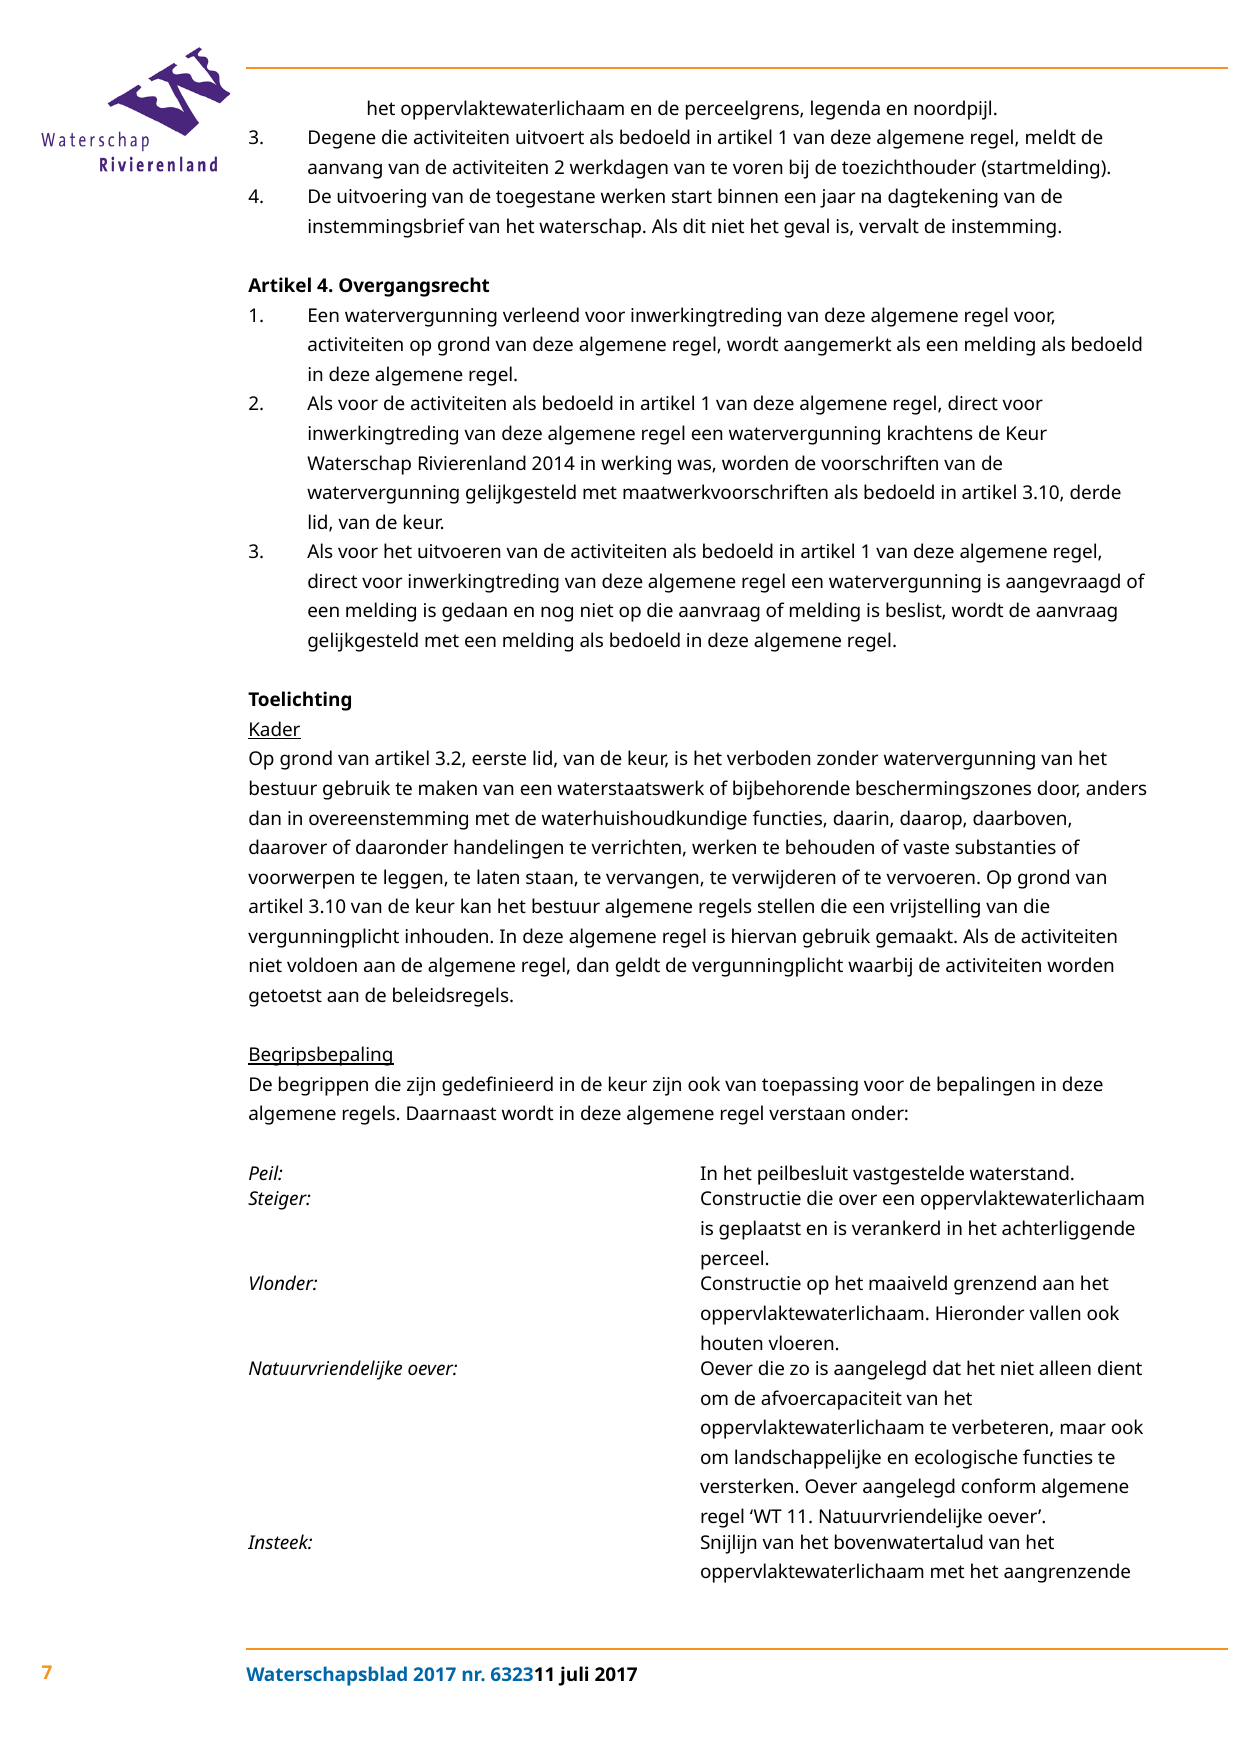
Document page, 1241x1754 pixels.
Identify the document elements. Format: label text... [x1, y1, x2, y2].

list Een watervergunning verleend voor inwerkingtreding van deze algemene regel voor, activiteiten op grond van deze algemene regel, wordt aangemerkt als een melding als bedoeld in deze algemene regel. [248, 302, 1152, 387]
text Artikel 4. Overgangsrecht [248, 272, 1152, 298]
text Begripsbepaling [248, 1041, 1152, 1067]
text Op grond van artikel 3.2, eerste lid, van de keur, is het verboden zonder watervergunning van het bestuur gebruik te maken van een waterstaatswerk of bijbehorende beschermingszones door, anders dan in overeenstemming met de waterhuishoudkundige functies, daarin, daarop, daarboven, daarover of daaronder handelingen te verrichten, werken te behouden of vaste substanties of voorwerpen te leggen, te laten staan, te vervangen, te verwijderen of te vervoeren. Op grond van artikel 3.10 van de keur kan het bestuur algemene regels stellen die een vrijstelling van die vergunningplicht inhouden. In deze algemene regel is hiervan gebruik gemaakt. Als de activiteiten niet voldoen aan de algemene regel, dan geldt de vergunningplicht waarbij de activiteiten worden getoetst aan de beleidsregels. [248, 746, 1152, 1008]
table_cell Snijlijn van het bovenwatertalud van het oppervlaktewaterlichaam met het aangrenzende [700, 1529, 1152, 1584]
text De begrippen die zijn gedefinieerd in de keur zijn ook van toepassing voor de bepalingen in deze algemene regels. Daarnaast wordt in deze algemene regel verstaan onder: [248, 1071, 1152, 1126]
list Degene die activiteiten uitvoert als bedoeld in artikel 1 van deze algemene regel, meldt de aanvang van de activiteiten 2 werkdagen van te voren bij de toezichthouder (startmelding). [248, 124, 1152, 180]
table_cell Constructie die over een oppervlaktewaterlichaam is geplaatst en is verankerd in het achterliggende perceel. [700, 1186, 1152, 1271]
table_cell Vlonder: [248, 1271, 700, 1355]
list Als voor het uitvoeren van de activiteiten als bedoeld in artikel 1 van deze algemene regel, direct voor inwerkingtreding van deze algemene regel een watervergunning is aangevraagd of een melding is gedaan en nog niet op die aanvraag of melding is beslist, wordt de aanvraag gelijkgesteld met een melding als bedoeld in deze algemene regel. [248, 538, 1152, 653]
table_cell Insteek: [248, 1529, 700, 1584]
table_cell Steiger: [248, 1186, 700, 1271]
table_cell Constructie op het maaiveld grenzend aan het oppervlaktewaterlichaam. Hieronder vallen ook houten vloeren. [700, 1271, 1152, 1355]
list het oppervlaktewaterlichaam en de perceelgrens, legenda en noordpijl. [307, 95, 1152, 121]
table_cell Natuurvriendelijke oever: [248, 1355, 700, 1529]
list De uitvoering van de toegestane werken start binnen een jaar na dagtekening van de instemmingsbrief van het waterschap. Als dit niet het geval is, vervalt de instemming. [248, 183, 1152, 239]
table_header In het peilbesluit vastgestelde waterstand. [700, 1160, 1152, 1186]
table_header Peil: [248, 1160, 700, 1186]
list Als voor de activiteiten als bedoeld in artikel 1 van deze algemene regel, direct voor inwerkingtreding van deze algemene regel een watervergunning krachtens de Keur Waterschap Rivierenland 2014 in werking was, worden de voorschriften van de watervergunning gelijkgesteld met maatwerkvoorschriften als bedoeld in artikel 3.10, derde lid, van de keur. [248, 391, 1152, 535]
text Toelichting [248, 686, 1152, 712]
text Kader [248, 716, 1152, 742]
picture [41, 47, 231, 172]
table_cell Oever die zo is aangelegd dat het niet alleen dient om de afvoercapaciteit van het oppervlaktewaterlichaam te verbeteren, maar ook om landschappelijke en ecologische functies te versterken. Oever aangelegd conform algemene regel ‘WT 11. Natuurvriendelijke oever’. [700, 1355, 1152, 1529]
